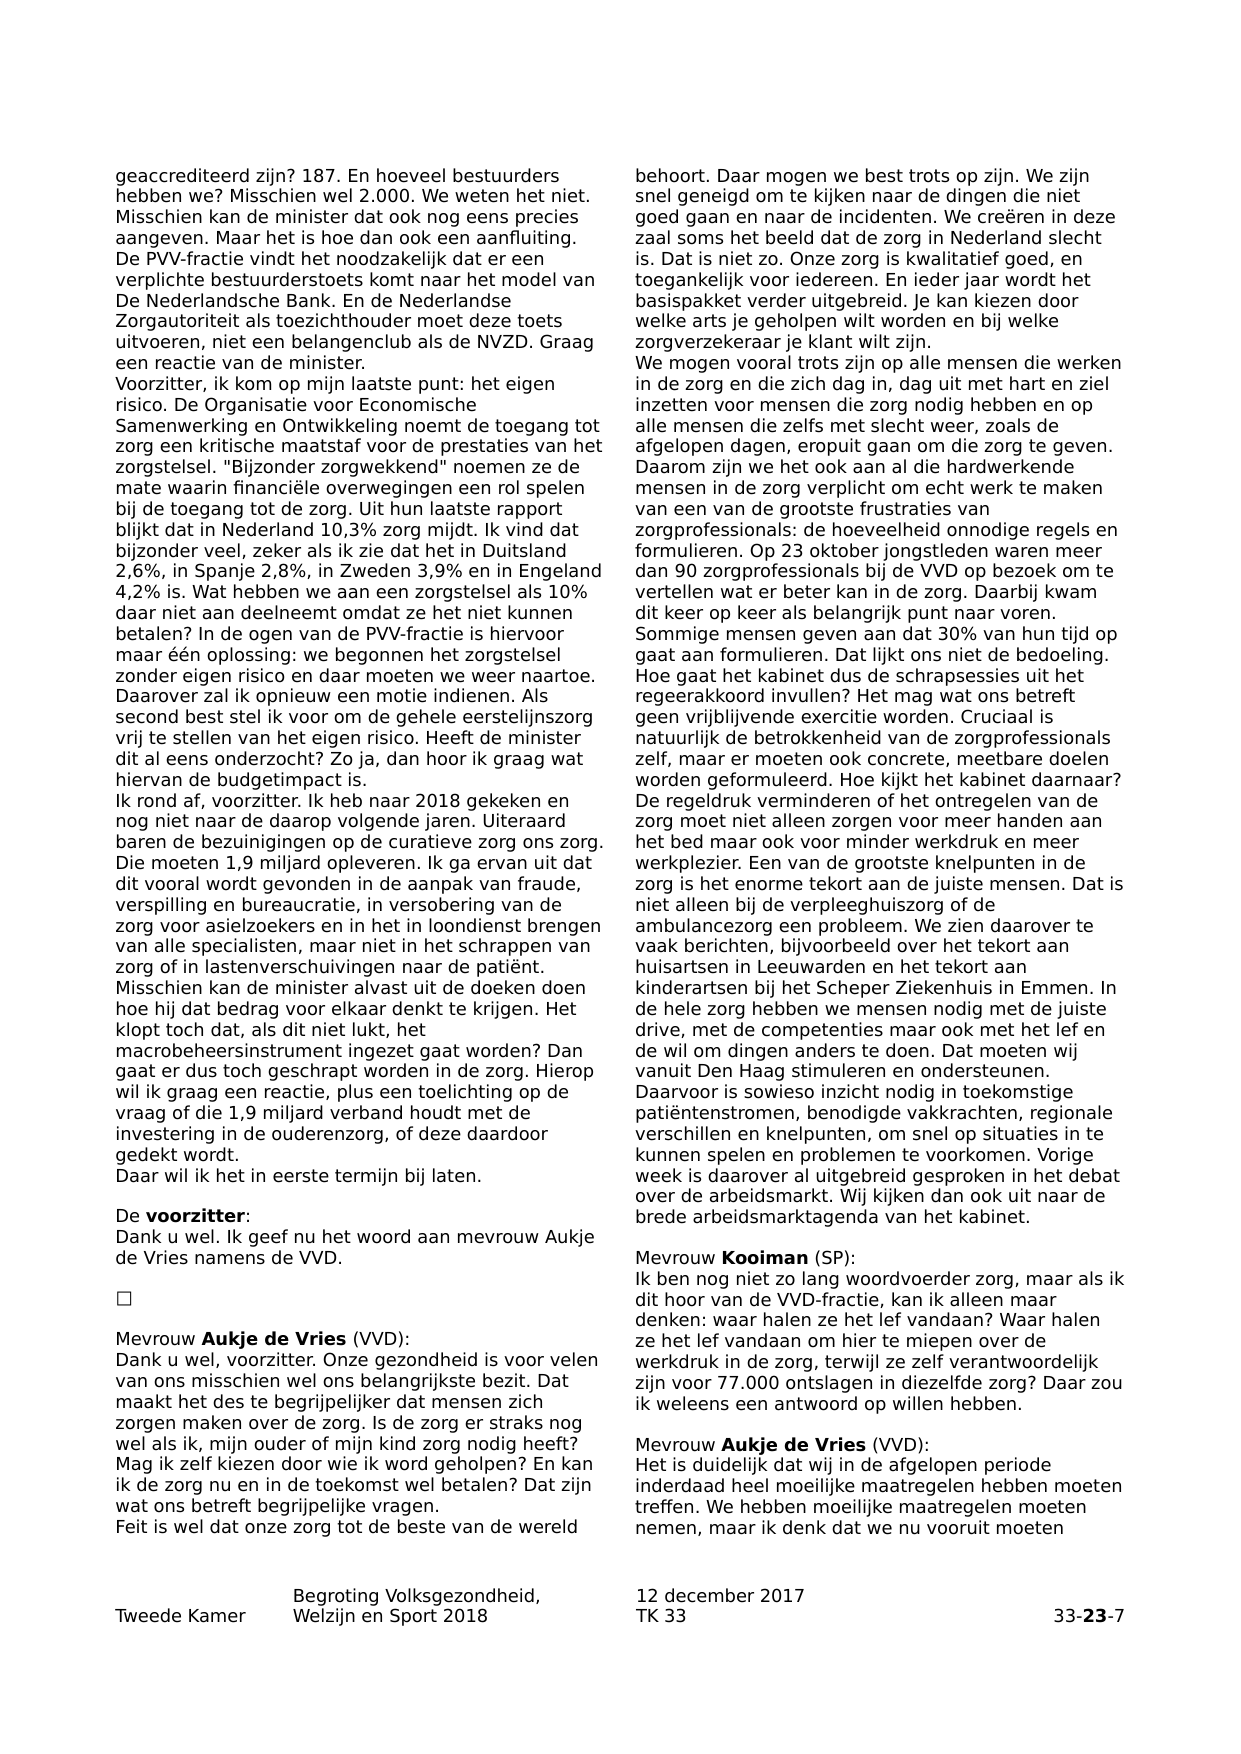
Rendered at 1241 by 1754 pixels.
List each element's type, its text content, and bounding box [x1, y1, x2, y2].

text Ik rond af, voorzitter. Ik heb naar 2018 gekeken en nog niet naar de daarop volgende jaren. Uiteraard baren de bezuinigingen op de curatieve zorg ons zorg. Die moeten 1,9 miljard opleveren. Ik ga ervan uit dat dit vooral wordt gevonden in de aanpak van fraude, verspilling en bureaucratie, in versobering van de zorg voor asielzoekers en in het in loondienst brengen van alle specialisten, maar niet in het schrappen van zorg of in lastenverschuivingen naar de patiënt. Misschien kan de minister alvast uit de doeken doen hoe hij dat bedrag voor elkaar denkt te krijgen. Het klopt toch dat, als dit niet lukt, het macrobeheersinstrument ingezet gaat worden? Dan gaat er dus toch geschrapt worden in de zorg. Hierop wil ik graag een reactie, plus een toelichting op de vraag of die 1,9 miljard verband houdt met de investering in de ouderenzorg, of deze daardoor gedekt wordt. [115, 790, 605, 1165]
text Mevrouw Kooiman (SP): [635, 1248, 1125, 1268]
text Mevrouw Aukje de Vries (VVD): [635, 1434, 1125, 1455]
text Mevrouw Aukje de Vries (VVD): [115, 1329, 605, 1350]
text We mogen vooral trots zijn op alle mensen die werken in de zorg en die zich dag in, dag uit met hart en ziel inzetten voor mensen die zorg nodig hebben en op alle mensen die zelfs met slecht weer, zoals de afgelopen dagen, eropuit gaan om die zorg te geven. Daarom zijn we het ook aan al die hardwerkende mensen in de zorg verplicht om echt werk te maken van een van de grootste frustraties van zorgprofessionals: de hoeveelheid onnodige regels en formulieren. Op 23 oktober jongstleden waren meer dan 90 zorgprofessionals bij de VVD op bezoek om te vertellen wat er beter kan in de zorg. Daarbij kwam dit keer op keer als belangrijk punt naar voren. Sommige mensen geven aan dat 30% van hun tijd op gaat aan formulieren. Dat lijkt ons niet de bedoeling. Hoe gaat het kabinet dus de schrapsessies uit het regeerakkoord invullen? Het mag wat ons betreft geen vrijblijvende exercitie worden. Cruciaal is natuurlijk de betrokkenheid van de zorgprofessionals zelf, maar er moeten ook concrete, meetbare doelen worden geformuleerd. Hoe kijkt het kabinet daarnaar? [635, 353, 1125, 790]
text Dank u wel, voorzitter. Onze gezondheid is voor velen van ons misschien wel ons belangrijkste bezit. Dat maakt het des te begrijpelijker dat mensen zich zorgen maken over de zorg. Is de zorg er straks nog wel als ik, mijn ouder of mijn kind zorg nodig heeft? Mag ik zelf kiezen door wie ik word geholpen? En kan ik de zorg nu en in de toekomst wel betalen? Dat zijn wat ons betreft begrijpelijke vragen. [115, 1350, 605, 1517]
text Dank u wel. Ik geef nu het woord aan mevrouw Aukje de Vries namens de VVD. [115, 1227, 605, 1268]
text De regeldruk verminderen of het ontregelen van de zorg moet niet alleen zorgen voor meer handen aan het bed maar ook voor minder werkdruk en meer werkplezier. Een van de grootste knelpunten in de zorg is het enorme tekort aan de juiste mensen. Dat is niet alleen bij de verpleeghuiszorg of de ambulancezorg een probleem. We zien daarover te vaak berichten, bijvoorbeeld over het tekort aan huisartsen in Leeuwarden en het tekort aan kinderartsen bij het Scheper Ziekenhuis in Emmen. In de hele zorg hebben we mensen nodig met de juiste drive, met de competenties maar ook met het lef en de wil om dingen anders te doen. Dat moeten wij vanuit Den Haag stimuleren en ondersteunen. Daarvoor is sowieso inzicht nodig in toekomstige patiëntenstromen, benodigde vakkrachten, regionale verschillen en knelpunten, om snel op situaties in te kunnen spelen en problemen te voorkomen. Vorige week is daarover al uitgebreid gesproken in het debat over de arbeidsmarkt. Wij kijken dan ook uit naar de brede arbeidsmarktagenda van het kabinet. [635, 790, 1125, 1228]
text Feit is wel dat onze zorg tot de beste van de wereld [115, 1517, 605, 1537]
text geaccrediteerd zijn? 187. En hoeveel bestuurders hebben we? Misschien wel 2.000. We weten het niet. Misschien kan de minister dat ook nog eens precies aangeven. Maar het is hoe dan ook een aanfluiting. De PVV-fractie vindt het noodzakelijk dat er een verplichte bestuurderstoets komt naar het model van De Nederlandsche Bank. En de Nederlandse Zorgautoriteit als toezichthouder moet deze toets uitvoeren, niet een belangenclub als de NVZD. Graag een reactie van de minister. [115, 165, 605, 374]
text Ik ben nog niet zo lang woordvoerder zorg, maar als ik dit hoor van de VVD-fractie, kan ik alleen maar denken: waar halen ze het lef vandaan? Waar halen ze het lef vandaan om hier te miepen over de werkdruk in de zorg, terwijl ze zelf verantwoordelijk zijn voor 77.000 ontslagen in diezelfde zorg? Daar zou ik weleens een antwoord op willen hebben. [635, 1268, 1125, 1414]
text ⬜ [115, 1288, 605, 1309]
text De voorzitter: [115, 1206, 605, 1227]
text Voorzitter, ik kom op mijn laatste punt: het eigen risico. De Organisatie voor Economische Samenwerking en Ontwikkeling noemt de toegang tot zorg een kritische maatstaf voor de prestaties van het zorgstelsel. "Bijzonder zorgwekkend" noemen ze de mate waarin financiële overwegingen een rol spelen bij de toegang tot de zorg. Uit hun laatste rapport blijkt dat in Nederland 10,3% zorg mijdt. Ik vind dat bijzonder veel, zeker als ik zie dat het in Duitsland 2,6%, in Spanje 2,8%, in Zweden 3,9% en in Engeland 4,2% is. Wat hebben we aan een zorgstelsel als 10% daar niet aan deelneemt omdat ze het niet kunnen betalen? In de ogen van de PVV-fractie is hiervoor maar één oplossing: we begonnen het zorgstelsel zonder eigen risico en daar moeten we weer naartoe. Daarover zal ik opnieuw een motie indienen. Als second best stel ik voor om de gehele eerstelijnszorg vrij te stellen van het eigen risico. Heeft de minister dit al eens onderzocht? Zo ja, dan hoor ik graag wat hiervan de budgetimpact is. [115, 374, 605, 790]
text Het is duidelijk dat wij in de afgelopen periode inderdaad heel moeilijke maatregelen hebben moeten treffen. We hebben moeilijke maatregelen moeten nemen, maar ik denk dat we nu vooruit moeten [635, 1455, 1125, 1538]
text behoort. Daar mogen we best trots op zijn. We zijn snel geneigd om te kijken naar de dingen die niet goed gaan en naar de incidenten. We creëren in deze zaal soms het beeld dat de zorg in Nederland slecht is. Dat is niet zo. Onze zorg is kwalitatief goed, en toegankelijk voor iedereen. En ieder jaar wordt het basispakket verder uitgebreid. Je kan kiezen door welke arts je geholpen wilt worden en bij welke zorgverzekeraar je klant wilt zijn. [635, 165, 1125, 353]
text Daar wil ik het in eerste termijn bij laten. [115, 1165, 605, 1186]
